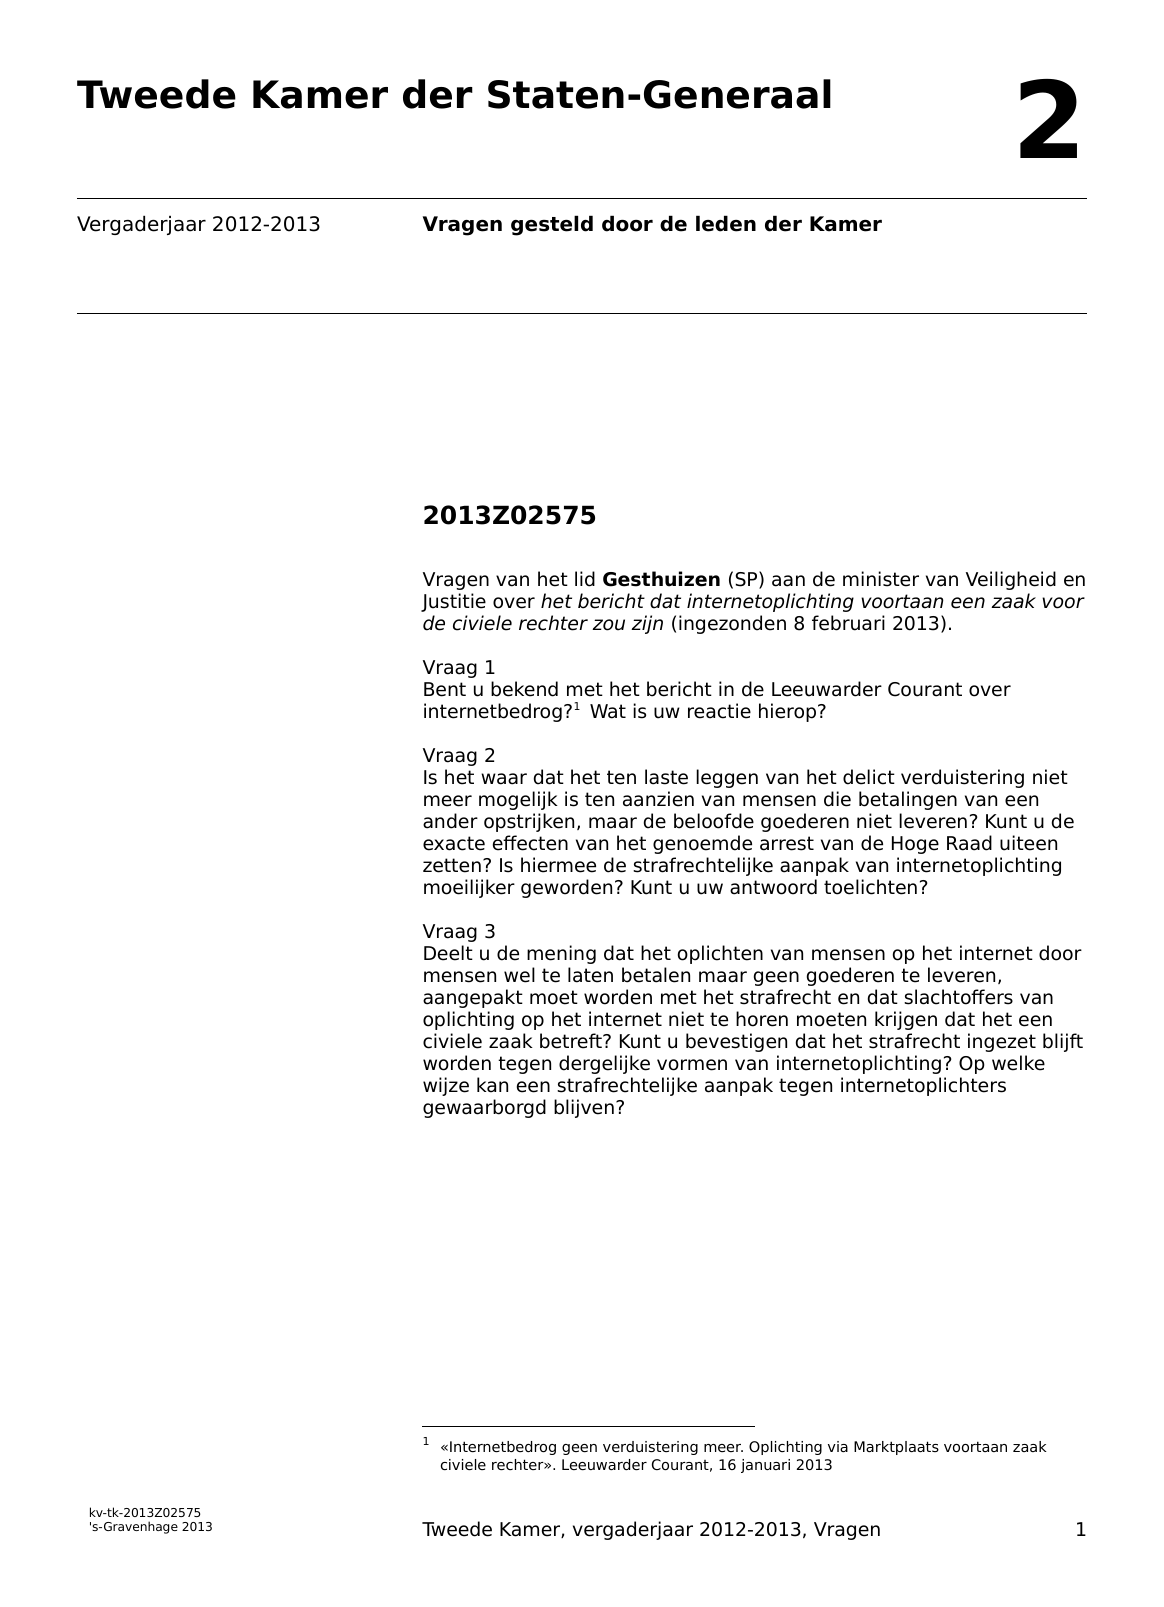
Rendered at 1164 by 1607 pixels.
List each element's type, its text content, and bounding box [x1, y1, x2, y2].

text 2013Z02575 [422, 501, 1087, 531]
table_cell Vragen gesteld door de leden der Kamer [422, 199, 1087, 313]
text Deelt u de mening dat het oplichten van mensen op het internet door mensen wel te laten betalen maar geen goederen te leveren, aangepakt moet worden met het strafrecht en dat slachtoffers van oplichting op het internet niet te horen moeten krijgen dat het een civiele zaak betreft? Kunt u bevestigen dat het strafrecht ingezet blijft worden tegen dergelijke vormen van internetoplichting? Op welke wijze kan een strafrechtelijke aanpak tegen internetoplichters gewaarborgd blijven? [422, 943, 1087, 1119]
text Vraag 3 [422, 921, 1087, 943]
table_header 2 [886, 59, 1087, 198]
text «Internetbedrog geen verduistering meer. Oplichting via Marktplaats voortaan zaak civiele rechter». Leeuwarder Courant, 16 januari 2013 [422, 1435, 1087, 1474]
text Vraag 2 [422, 745, 1087, 767]
text 's-Gravenhage 2013 [88, 1520, 323, 1534]
text Vragen van het lid Gesthuizen (SP) aan de minister van Veiligheid en Justitie over het bericht dat internetoplichting voortaan een zaak voor de civiele rechter zou zijn (ingezonden 8 februari 2013). [422, 569, 1087, 635]
table_header Tweede Kamer der Staten-Generaal [77, 59, 886, 198]
text kv-tk-2013Z02575 [88, 1506, 323, 1520]
text Bent u bekend met het bericht in de Leeuwarder Courant over internetbedrog? Wat is uw reactie hierop? [422, 679, 1087, 723]
text Is het waar dat het ten laste leggen van het delict verduistering niet meer mogelijk is ten aanzien van mensen die betalingen van een ander opstrijken, maar de beloofde goederen niet leveren? Kunt u de exacte effecten van het genoemde arrest van de Hoge Raad uiteen zetten? Is hiermee de strafrechtelijke aanpak van internetoplichting moeilijker geworden? Kunt u uw antwoord toelichten? [422, 767, 1087, 899]
text Vraag 1 [422, 657, 1087, 679]
table_cell Vergaderjaar 2012-2013 [77, 199, 422, 313]
